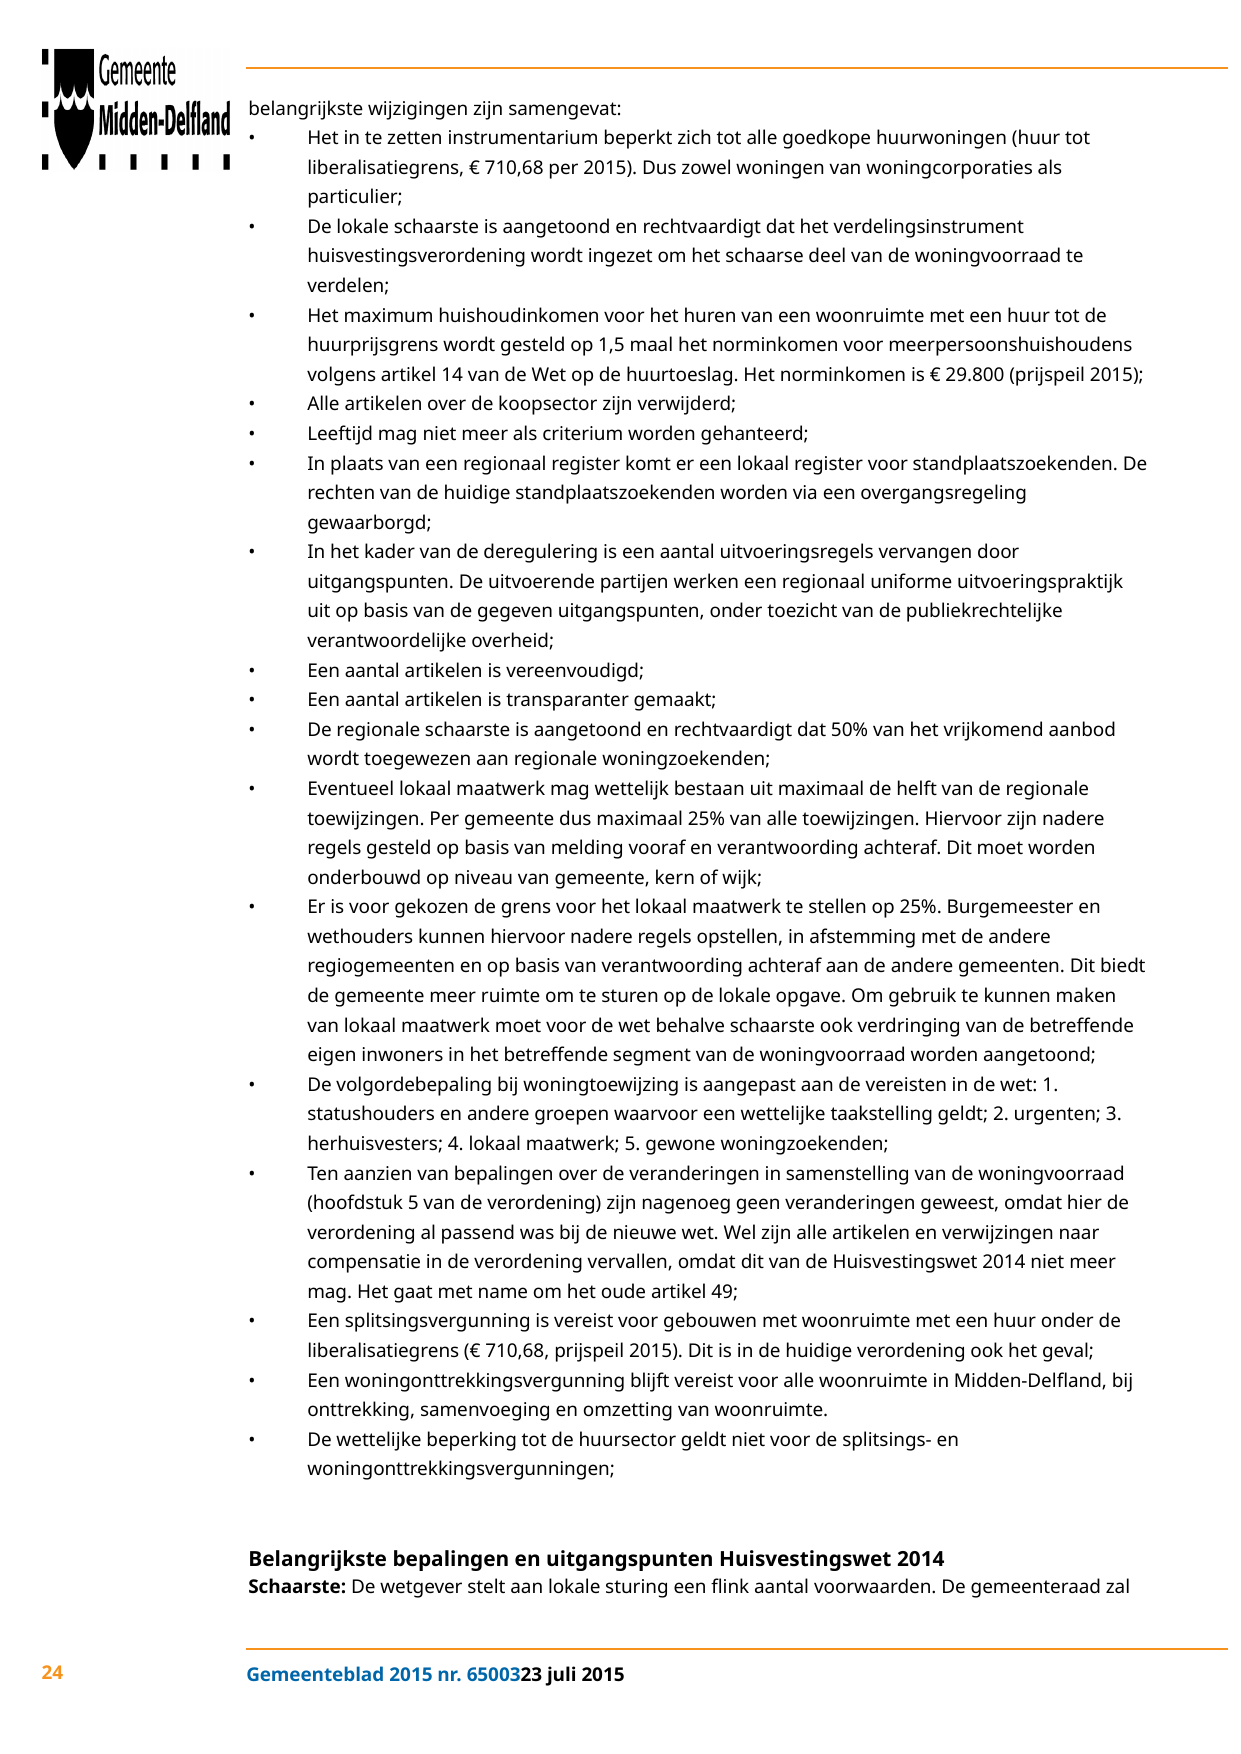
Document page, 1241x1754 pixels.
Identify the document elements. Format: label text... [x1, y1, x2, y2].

list Leeftijd mag niet meer als criterium worden gehanteerd; [248, 420, 1152, 446]
list De regionale schaarste is aangetoond en rechtvaardigt dat 50% van het vrijkomend aanbod wordt toegewezen aan regionale woningzoekenden; [248, 716, 1152, 771]
text Schaarste: De wetgever stelt aan lokale sturing een flink aantal voorwaarden. De gemeenteraad zal [248, 1573, 1152, 1598]
list Het maximum huishoudinkomen voor het huren van een woonruimte met een huur tot de huurprijsgrens wordt gesteld op 1,5 maal het norminkomen voor meerpersoonshuishoudens volgens artikel 14 van de Wet op de huurtoeslag. Het norminkomen is € 29.800 (prijspeil 2015); [248, 302, 1152, 387]
list Alle artikelen over de koopsector zijn verwijderd; [248, 391, 1152, 416]
list De wettelijke beperking tot de huursector geldt niet voor de splitsings- en woningonttrekkingsvergunningen; [248, 1426, 1152, 1481]
list Een aantal artikelen is transparanter gemaakt; [248, 686, 1152, 712]
list De volgordebepaling bij woningtoewijzing is aangepast aan de vereisten in de wet: 1. statushouders en andere groepen waarvoor een wettelijke taakstelling geldt; 2. urgenten; 3. herhuisvesters; 4. lokaal maatwerk; 5. gewone woningzoekenden; [248, 1071, 1152, 1156]
text belangrijkste wijzigingen zijn samengevat: [248, 95, 1152, 121]
list In het kader van de deregulering is een aantal uitvoeringsregels vervangen door uitgangspunten. De uitvoerende partijen werken een regionaal uniforme uitvoeringspraktijk uit op basis van de gegeven uitgangspunten, onder toezicht van de publiekrechtelijke verantwoordelijke overheid; [248, 538, 1152, 653]
list In plaats van een regionaal register komt er een lokaal register voor standplaatszoekenden. De rechten van de huidige standplaatszoekenden worden via een overgangsregeling gewaarborgd; [248, 450, 1152, 535]
list Een aantal artikelen is vereenvoudigd; [248, 657, 1152, 683]
text Belangrijkste bepalingen en uitgangspunten Huisvestingswet 2014 [248, 1544, 1152, 1573]
list De lokale schaarste is aangetoond en rechtvaardigt dat het verdelingsinstrument huisvestingsverordening wordt ingezet om het schaarse deel van de woningvoorraad te verdelen; [248, 213, 1152, 298]
list Een splitsingsvergunning is vereist voor gebouwen met woonruimte met een huur onder de liberalisatiegrens (€ 710,68, prijspeil 2015). Dit is in de huidige verordening ook het geval; [248, 1308, 1152, 1363]
list Ten aanzien van bepalingen over de veranderingen in samenstelling van de woningvoorraad (hoofdstuk 5 van de verordening) zijn nagenoeg geen veranderingen geweest, omdat hier de verordening al passend was bij de nieuwe wet. Wel zijn alle artikelen en verwijzingen naar compensatie in de verordening vervallen, omdat dit van de Huisvestingswet 2014 niet meer mag. Het gaat met name om het oude artikel 49; [248, 1160, 1152, 1304]
picture [41, 47, 231, 172]
list Eventueel lokaal maatwerk mag wettelijk bestaan uit maximaal de helft van de regionale toewijzingen. Per gemeente dus maximaal 25% van alle toewijzingen. Hiervoor zijn nadere regels gesteld op basis van melding vooraf en verantwoording achteraf. Dit moet worden onderbouwd op niveau van gemeente, kern of wijk; [248, 775, 1152, 890]
list Een woningonttrekkingsvergunning blijft vereist voor alle woonruimte in Midden-Delfland, bij onttrekking, samenvoeging en omzetting van woonruimte. [248, 1367, 1152, 1422]
list Er is voor gekozen de grens voor het lokaal maatwerk te stellen op 25%. Burgemeester en wethouders kunnen hiervoor nadere regels opstellen, in afstemming met de andere regiogemeenten en op basis van verantwoording achteraf aan de andere gemeenten. Dit biedt de gemeente meer ruimte om te sturen op de lokale opgave. Om gebruik te kunnen maken van lokaal maatwerk moet voor de wet behalve schaarste ook verdringing van de betreffende eigen inwoners in het betreffende segment van de woningvoorraad worden aangetoond; [248, 893, 1152, 1067]
list Het in te zetten instrumentarium beperkt zich tot alle goedkope huurwoningen (huur tot liberalisatiegrens, € 710,68 per 2015). Dus zowel woningen van woningcorporaties als particulier; [248, 124, 1152, 209]
